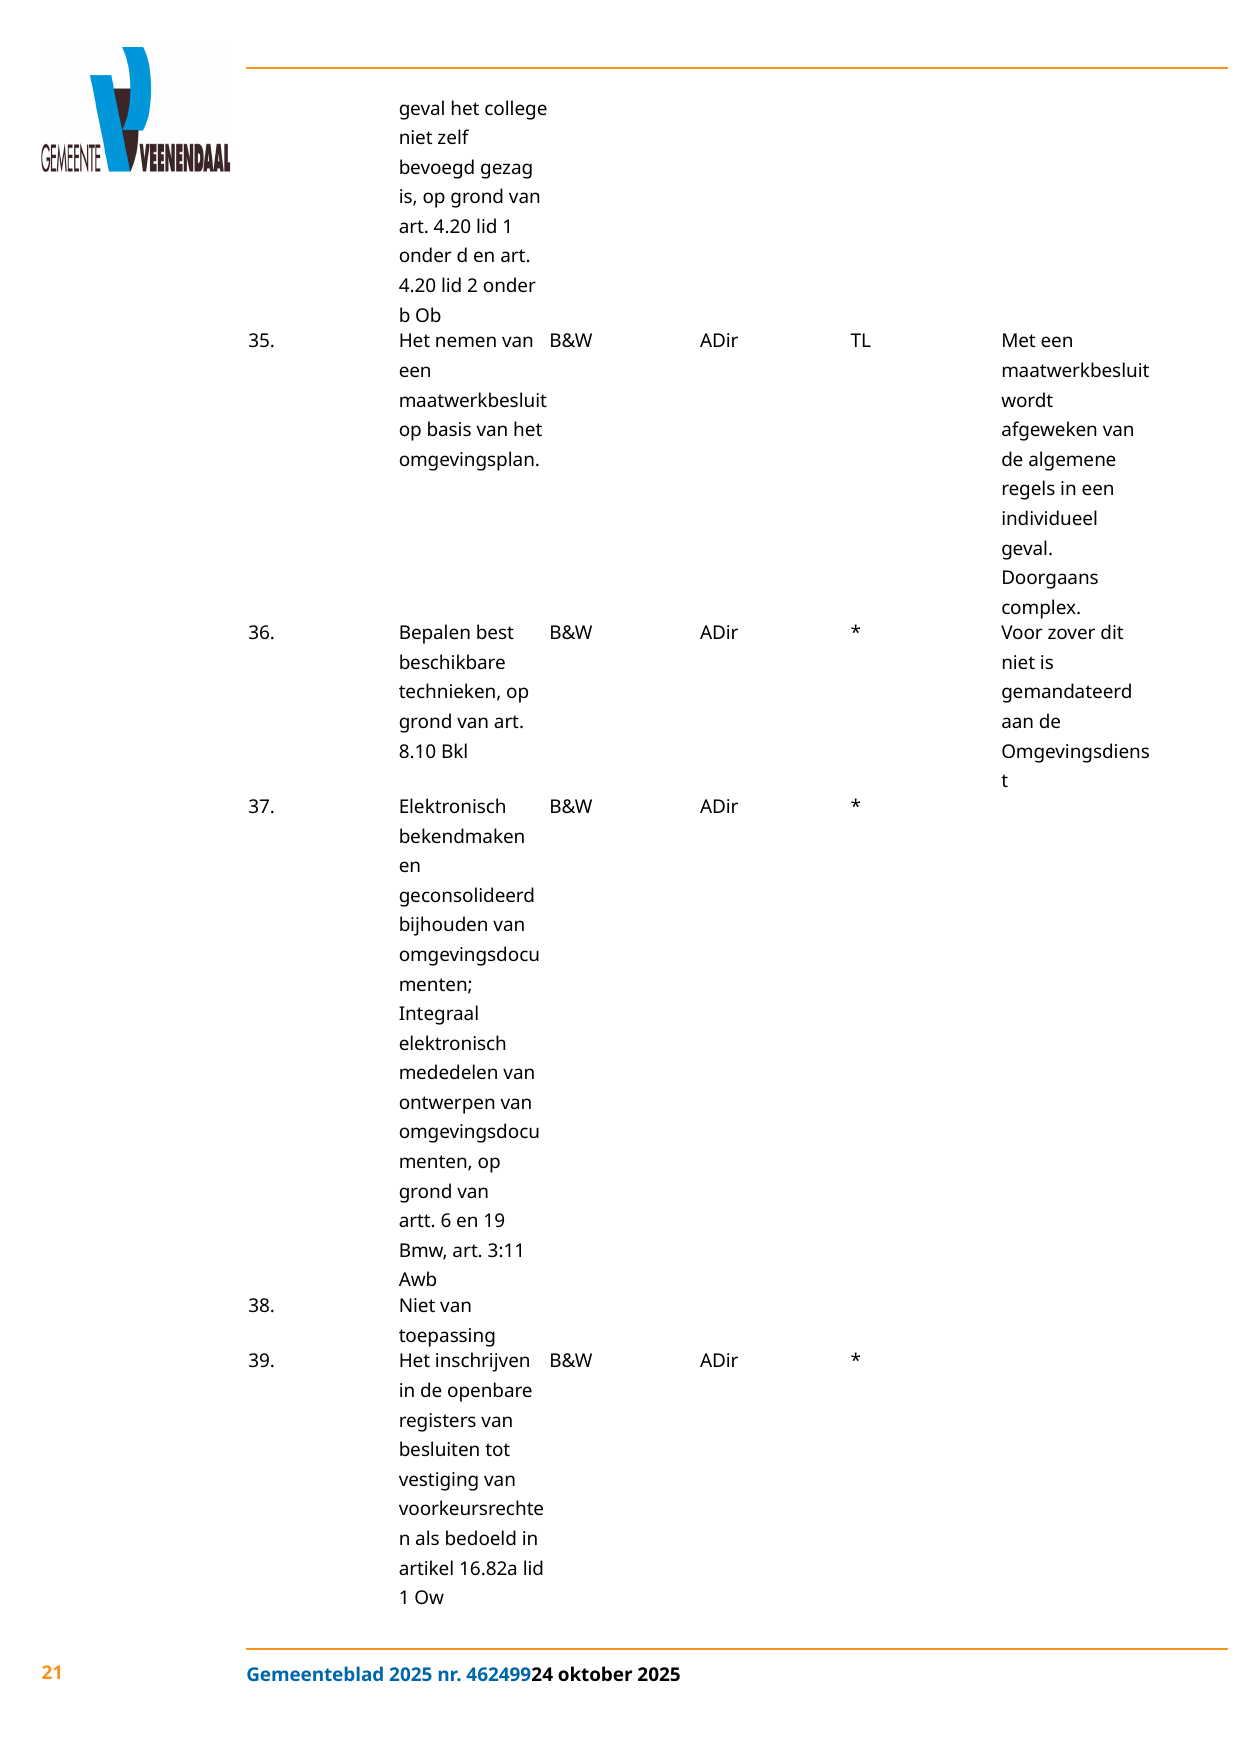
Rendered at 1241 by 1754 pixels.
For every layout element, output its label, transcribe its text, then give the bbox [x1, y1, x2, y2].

picture [41, 47, 130, 172]
table_cell B&W [549, 620, 700, 793]
table_cell [248, 1292, 398, 1348]
table_cell [850, 1292, 1001, 1348]
table_cell [1001, 1348, 1152, 1610]
table_cell geval het college niet zelf bevoegd gezag is, op grond van art. 4.20 lid 1 onder d en art. 4.20 lid 2 onder b Ob [399, 95, 549, 328]
table_cell Het inschrijven in de openbare registers van besluiten tot vestiging van voorkeursrechten als bedoeld in artikel 16.82a lid 1 Ow [399, 1348, 549, 1610]
table_cell Elektronisch bekendmaken en geconsolideerd bijhouden van omgevingsdocumenten; Integraal elektronisch mededelen van ontwerpen van omgevingsdocumenten, op grond van artt. 6 en 19 Bmw, art. 3:11 Awb [399, 793, 549, 1292]
table_cell [549, 1292, 700, 1348]
table_cell [549, 95, 700, 328]
table_cell [1001, 793, 1152, 1292]
table_cell Voor zover dit niet is gemandateerd aan de Omgevingsdienst [1001, 620, 1152, 793]
table_cell ADir [700, 793, 850, 1292]
table_cell [850, 95, 1001, 328]
table_cell [1001, 95, 1152, 328]
table_cell Het nemen van een maatwerkbesluit op basis van het omgevingsplan. [399, 328, 549, 619]
table_cell [248, 95, 398, 328]
table_cell B&W [549, 1348, 700, 1610]
table_cell * [850, 1348, 1001, 1610]
table_cell TL [850, 328, 1001, 619]
table_cell ADir [700, 1348, 850, 1610]
table_cell [700, 1292, 850, 1348]
table_cell B&W [549, 793, 700, 1292]
table_cell Met een maatwerkbesluit wordt afgeweken van de algemene regels in een individueel geval. Doorgaans complex. [1001, 328, 1152, 619]
table_cell B&W [549, 328, 700, 619]
table_cell [248, 328, 398, 619]
table_cell [248, 620, 398, 793]
table_cell [700, 95, 850, 328]
table_cell * [850, 620, 1001, 793]
picture [123, 47, 231, 172]
table_cell [1001, 1292, 1152, 1348]
table_cell ADir [700, 620, 850, 793]
table_cell Bepalen best beschikbare technieken, op grond van art. 8.10 Bkl [399, 620, 549, 793]
table_cell [248, 793, 398, 1292]
table_cell ADir [700, 328, 850, 619]
table_cell * [850, 793, 1001, 1292]
table_cell Niet van toepassing [399, 1292, 549, 1348]
table_cell [248, 1348, 398, 1610]
